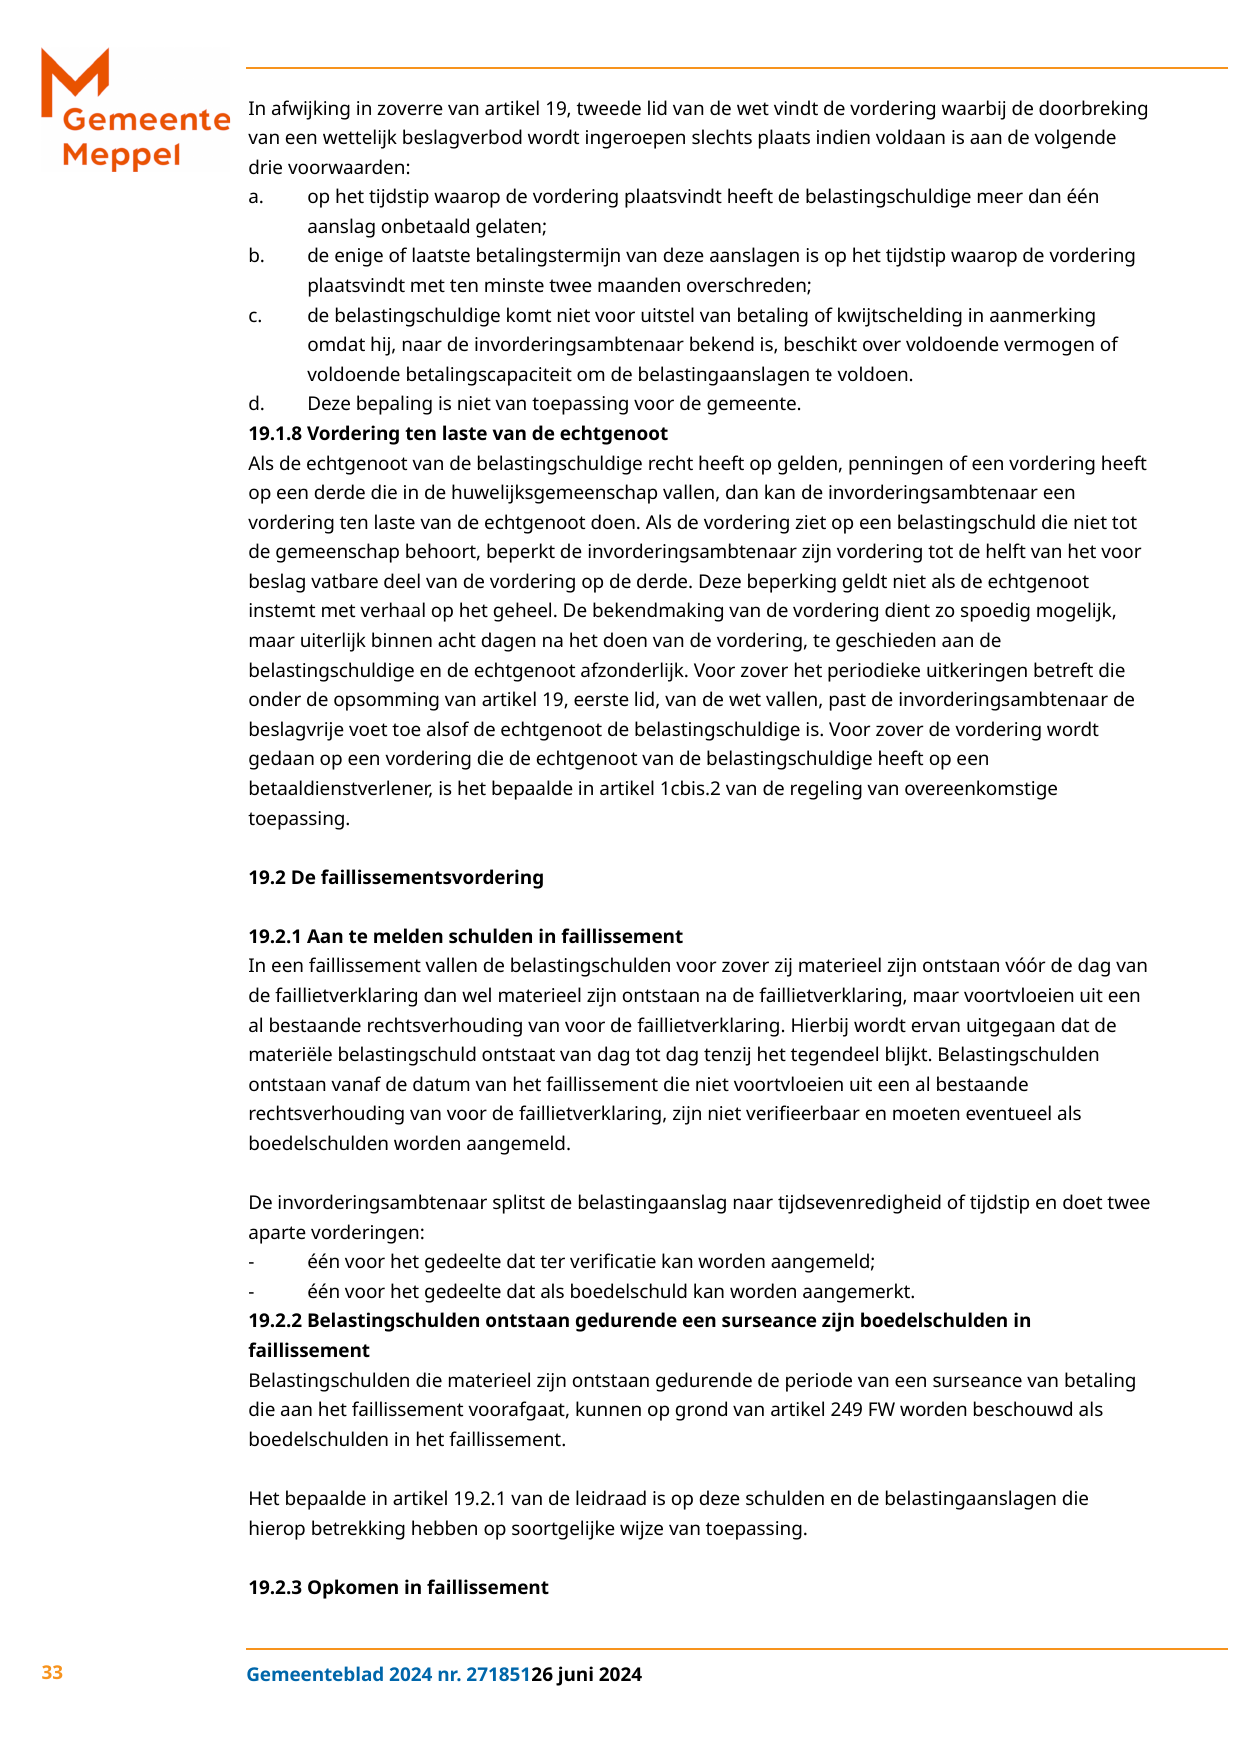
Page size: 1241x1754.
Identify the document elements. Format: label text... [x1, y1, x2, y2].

list de belastingschuldige komt niet voor uitstel van betaling of kwijtschelding in aanmerking omdat hij, naar de invorderingsambtenaar bekend is, beschikt over voldoende vermogen of voldoende betalingscapaciteit om de belastingaanslagen te voldoen. [248, 302, 1152, 387]
picture [41, 47, 231, 172]
list Deze bepaling is niet van toepassing voor de gemeente. [248, 391, 1152, 416]
text 19.2.3 Opkomen in faillissement [248, 1574, 1152, 1600]
text 19.2 De faillissementsvordering [248, 864, 1152, 890]
text 19.2.1 Aan te melden schulden in faillissement [248, 923, 1152, 949]
text 19.2.2 Belastingschulden ontstaan gedurende een surseance zijn boedelschulden in faillissement [248, 1308, 1152, 1363]
list de enige of laatste betalingstermijn van deze aanslagen is op het tijdstip waarop de vordering plaatsvindt met ten minste twee maanden overschreden; [248, 243, 1152, 298]
text Belastingschulden die materieel zijn ontstaan gedurende de periode van een surseance van betaling die aan het faillissement voorafgaat, kunnen op grond van artikel 249 FW worden beschouwd als boedelschulden in het faillissement. [248, 1367, 1152, 1452]
list één voor het gedeelte dat ter verificatie kan worden aangemeld; [248, 1248, 1152, 1274]
text 19.1.8 Vordering ten laste van de echtgenoot [248, 420, 1152, 446]
text In een faillissement vallen de belastingschulden voor zover zij materieel zijn ontstaan vóór de dag van de faillietverklaring dan wel materieel zijn ontstaan na de faillietverklaring, maar voortvloeien uit een al bestaande rechtsverhouding van voor de faillietverklaring. Hierbij wordt ervan uitgegaan dat de materiële belastingschuld ontstaat van dag tot dag tenzij het tegendeel blijkt. Belastingschulden ontstaan vanaf de datum van het faillissement die niet voortvloeien uit een al bestaande rechtsverhouding van voor de faillietverklaring, zijn niet verifieerbaar en moeten eventueel als boedelschulden worden aangemeld. [248, 953, 1152, 1156]
list één voor het gedeelte dat als boedelschuld kan worden aangemerkt. [248, 1278, 1152, 1304]
text Het bepaalde in artikel 19.2.1 van de leidraad is op deze schulden en de belastingaanslagen die hierop betrekking hebben op soortgelijke wijze van toepassing. [248, 1485, 1152, 1541]
text De invorderingsambtenaar splitst de belastingaanslag naar tijdsevenredigheid of tijdstip en doet twee aparte vorderingen: [248, 1189, 1152, 1245]
text In afwijking in zoverre van artikel 19, tweede lid van de wet vindt de vordering waarbij de doorbreking van een wettelijk beslagverbod wordt ingeroepen slechts plaats indien voldaan is aan de volgende drie voorwaarden: [248, 95, 1152, 180]
list op het tijdstip waarop de vordering plaatsvindt heeft de belastingschuldige meer dan één aanslag onbetaald gelaten; [248, 183, 1152, 239]
text Als de echtgenoot van de belastingschuldige recht heeft op gelden, penningen of een vordering heeft op een derde die in de huwelijksgemeenschap vallen, dan kan de invorderingsambtenaar een vordering ten laste van de echtgenoot doen. Als de vordering ziet op een belastingschuld die niet tot de gemeenschap behoort, beperkt de invorderingsambtenaar zijn vordering tot de helft van het voor beslag vatbare deel van de vordering op de derde. Deze beperking geldt niet als de echtgenoot instemt met verhaal op het geheel. De bekendmaking van de vordering dient zo spoedig mogelijk, maar uiterlijk binnen acht dagen na het doen van de vordering, te geschieden aan de belastingschuldige en de echtgenoot afzonderlijk. Voor zover het periodieke uitkeringen betreft die onder de opsomming van artikel 19, eerste lid, van de wet vallen, past de invorderingsambtenaar de beslagvrije voet toe alsof de echtgenoot de belastingschuldige is. Voor zover de vordering wordt gedaan op een vordering die de echtgenoot van de belastingschuldige heeft op een betaaldienstverlener, is het bepaalde in artikel 1cbis.2 van de regeling van overeenkomstige toepassing. [248, 450, 1152, 831]
